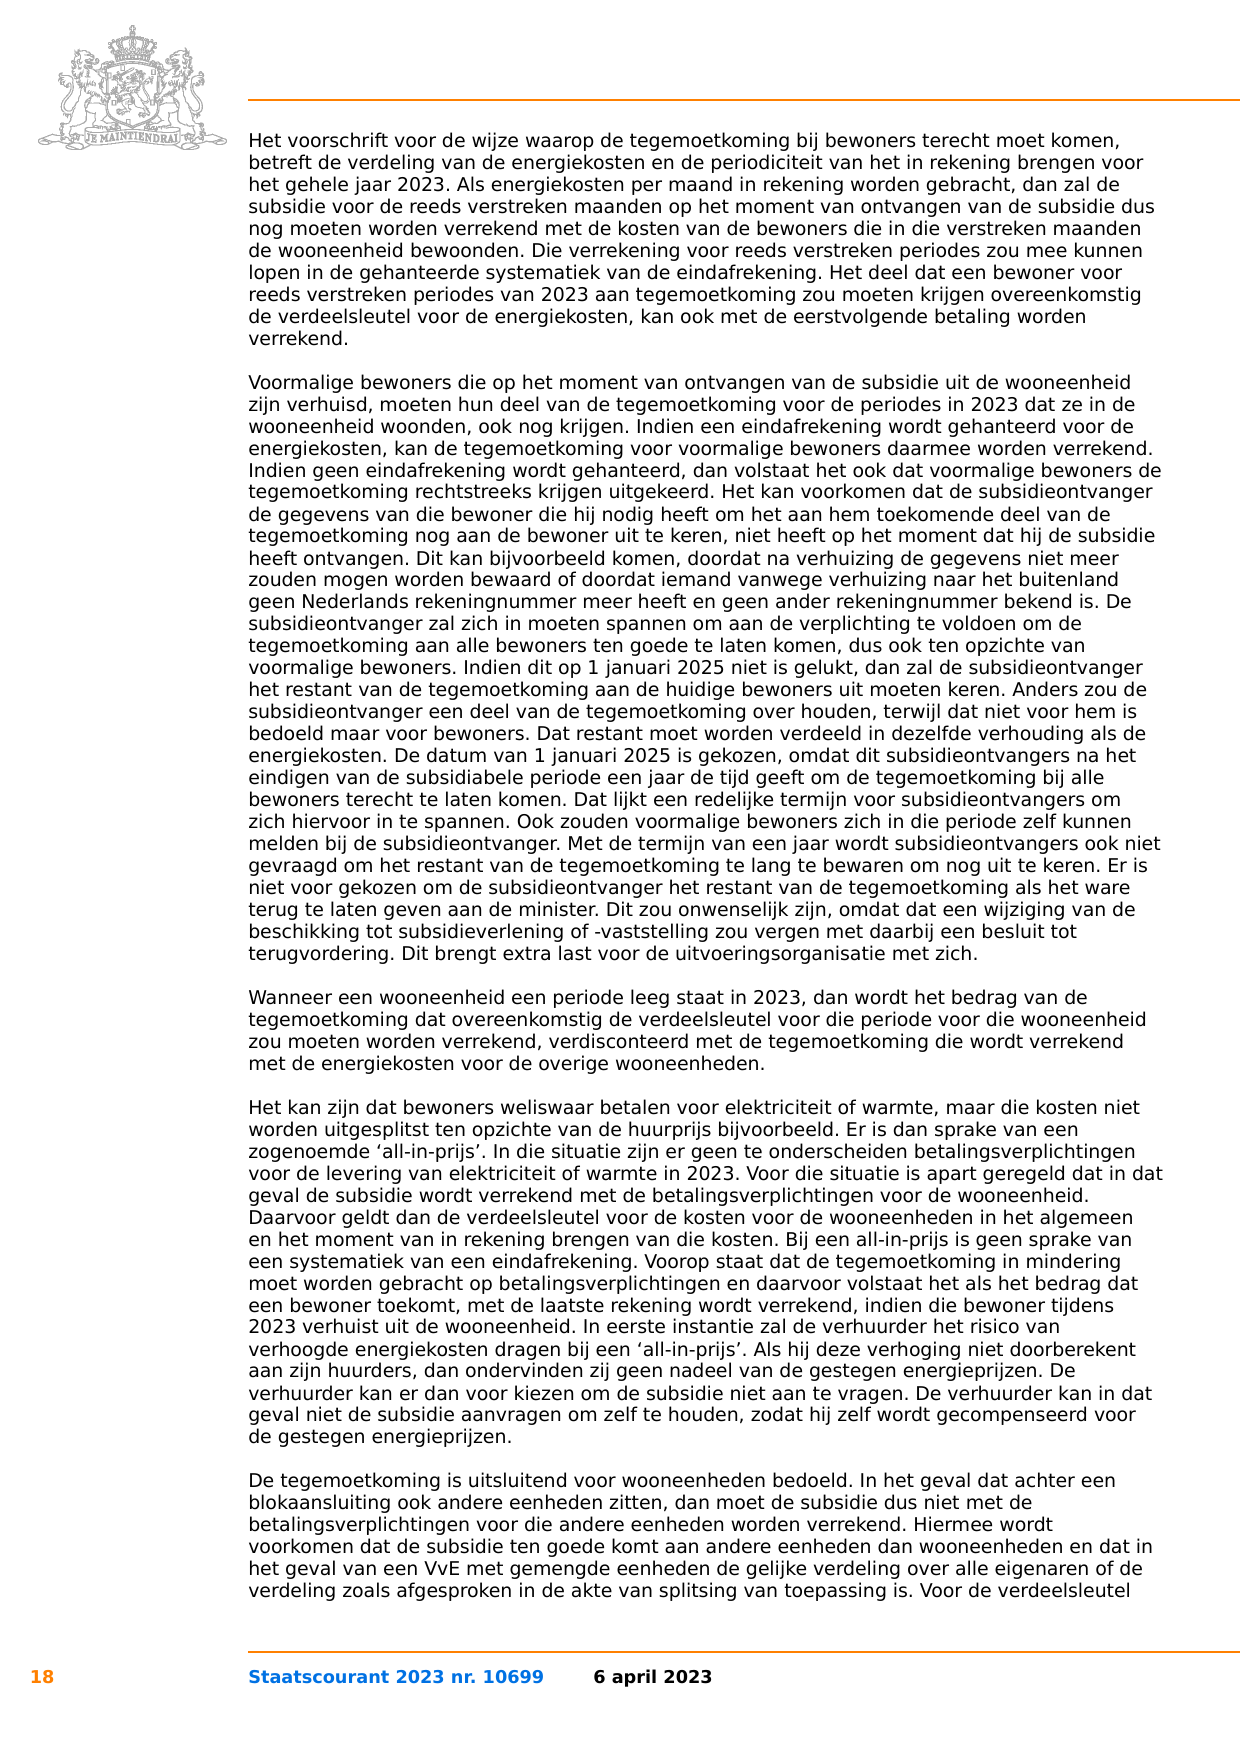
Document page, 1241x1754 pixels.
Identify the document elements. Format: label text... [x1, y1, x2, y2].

text Voormalige bewoners die op het moment van ontvangen van de subsidie uit de wooneenheid zijn verhuisd, moeten hun deel van de tegemoetkoming voor de periodes in 2023 dat ze in de wooneenheid woonden, ook nog krijgen. Indien een eindafrekening wordt gehanteerd voor de energiekosten, kan de tegemoetkoming voor voormalige bewoners daarmee worden verrekend. Indien geen eindafrekening wordt gehanteerd, dan volstaat het ook dat voormalige bewoners de tegemoetkoming rechtstreeks krijgen uitgekeerd. Het kan voorkomen dat de subsidieontvanger de gegevens van die bewoner die hij nodig heeft om het aan hem toekomende deel van de tegemoetkoming nog aan de bewoner uit te keren, niet heeft op het moment dat hij de subsidie heeft ontvangen. Dit kan bijvoorbeeld komen, doordat na verhuizing de gegevens niet meer zouden mogen worden bewaard of doordat iemand vanwege verhuizing naar het buitenland geen Nederlands rekeningnummer meer heeft en geen ander rekeningnummer bekend is. De subsidieontvanger zal zich in moeten spannen om aan de verplichting te voldoen om de tegemoetkoming aan alle bewoners ten goede te laten komen, dus ook ten opzichte van voormalige bewoners. Indien dit op 1 januari 2025 niet is gelukt, dan zal de subsidieontvanger het restant van de tegemoetkoming aan de huidige bewoners uit moeten keren. Anders zou de subsidieontvanger een deel van de tegemoetkoming over houden, terwijl dat niet voor hem is bedoeld maar voor bewoners. Dat restant moet worden verdeeld in dezelfde verhouding als de energiekosten. De datum van 1 januari 2025 is gekozen, omdat dit subsidieontvangers na het eindigen van de subsidiabele periode een jaar de tijd geeft om de tegemoetkoming bij alle bewoners terecht te laten komen. Dat lijkt een redelijke termijn voor subsidieontvangers om zich hiervoor in te spannen. Ook zouden voormalige bewoners zich in die periode zelf kunnen melden bij de subsidieontvanger. Met de termijn van een jaar wordt subsidieontvangers ook niet gevraagd om het restant van de tegemoetkoming te lang te bewaren om nog uit te keren. Er is niet voor gekozen om de subsidieontvanger het restant van de tegemoetkoming als het ware terug te laten geven aan de minister. Dit zou onwenselijk zijn, omdat dat een wijziging van de beschikking tot subsidieverlening of -vaststelling zou vergen met daarbij een besluit tot terugvordering. Dit brengt extra last voor de uitvoeringsorganisatie met zich. [248, 372, 1163, 965]
text Het voorschrift voor de wijze waarop de tegemoetkoming bij bewoners terecht moet komen, betreft de verdeling van de energiekosten en de periodiciteit van het in rekening brengen voor het gehele jaar 2023. Als energiekosten per maand in rekening worden gebracht, dan zal de subsidie voor de reeds verstreken maanden op het moment van ontvangen van de subsidie dus nog moeten worden verrekend met de kosten van de bewoners die in die verstreken maanden de wooneenheid bewoonden. Die verrekening voor reeds verstreken periodes zou mee kunnen lopen in de gehanteerde systematiek van de eindafrekening. Het deel dat een bewoner voor reeds verstreken periodes van 2023 aan tegemoetkoming zou moeten krijgen overeenkomstig de verdeelsleutel voor de energiekosten, kan ook met de eerstvolgende betaling worden verrekend. [248, 130, 1163, 350]
text De tegemoetkoming is uitsluitend voor wooneenheden bedoeld. In het geval dat achter een blokaansluiting ook andere eenheden zitten, dan moet de subsidie dus niet met de betalingsverplichtingen voor die andere eenheden worden verrekend. Hiermee wordt voorkomen dat de subsidie ten goede komt aan andere eenheden dan wooneenheden en dat in het geval van een VvE met gemengde eenheden de gelijke verdeling over alle eigenaren of de verdeling zoals afgesproken in de akte van splitsing van toepassing is. Voor de verdeelsleutel [248, 1470, 1163, 1602]
text Het kan zijn dat bewoners weliswaar betalen voor elektriciteit of warmte, maar die kosten niet worden uitgesplitst ten opzichte van de huurprijs bijvoorbeeld. Er is dan sprake van een zogenoemde ‘all-in-prijs’. In die situatie zijn er geen te onderscheiden betalingsverplichtingen voor de levering van elektriciteit of warmte in 2023. Voor die situatie is apart geregeld dat in dat geval de subsidie wordt verrekend met de betalingsverplichtingen voor de wooneenheid. Daarvoor geldt dan de verdeelsleutel voor de kosten voor de wooneenheden in het algemeen en het moment van in rekening brengen van die kosten. Bij een all-in-prijs is geen sprake van een systematiek van een eindafrekening. Voorop staat dat de tegemoetkoming in mindering moet worden gebracht op betalingsverplichtingen en daarvoor volstaat het als het bedrag dat een bewoner toekomt, met de laatste rekening wordt verrekend, indien die bewoner tijdens 2023 verhuist uit de wooneenheid. In eerste instantie zal de verhuurder het risico van verhoogde energiekosten dragen bij een ‘all-in-prijs’. Als hij deze verhoging niet doorberekent aan zijn huurders, dan ondervinden zij geen nadeel van de gestegen energieprijzen. De verhuurder kan er dan voor kiezen om de subsidie niet aan te vragen. De verhuurder kan in dat geval niet de subsidie aanvragen om zelf te houden, zodat hij zelf wordt gecompenseerd voor de gestegen energieprijzen. [248, 1097, 1163, 1448]
text Wanneer een wooneenheid een periode leeg staat in 2023, dan wordt het bedrag van de tegemoetkoming dat overeenkomstig de verdeelsleutel voor die periode voor die wooneenheid zou moeten worden verrekend, verdisconteerd met de tegemoetkoming die wordt verrekend met de energiekosten voor de overige wooneenheden. [248, 987, 1163, 1075]
picture [38, 25, 227, 150]
